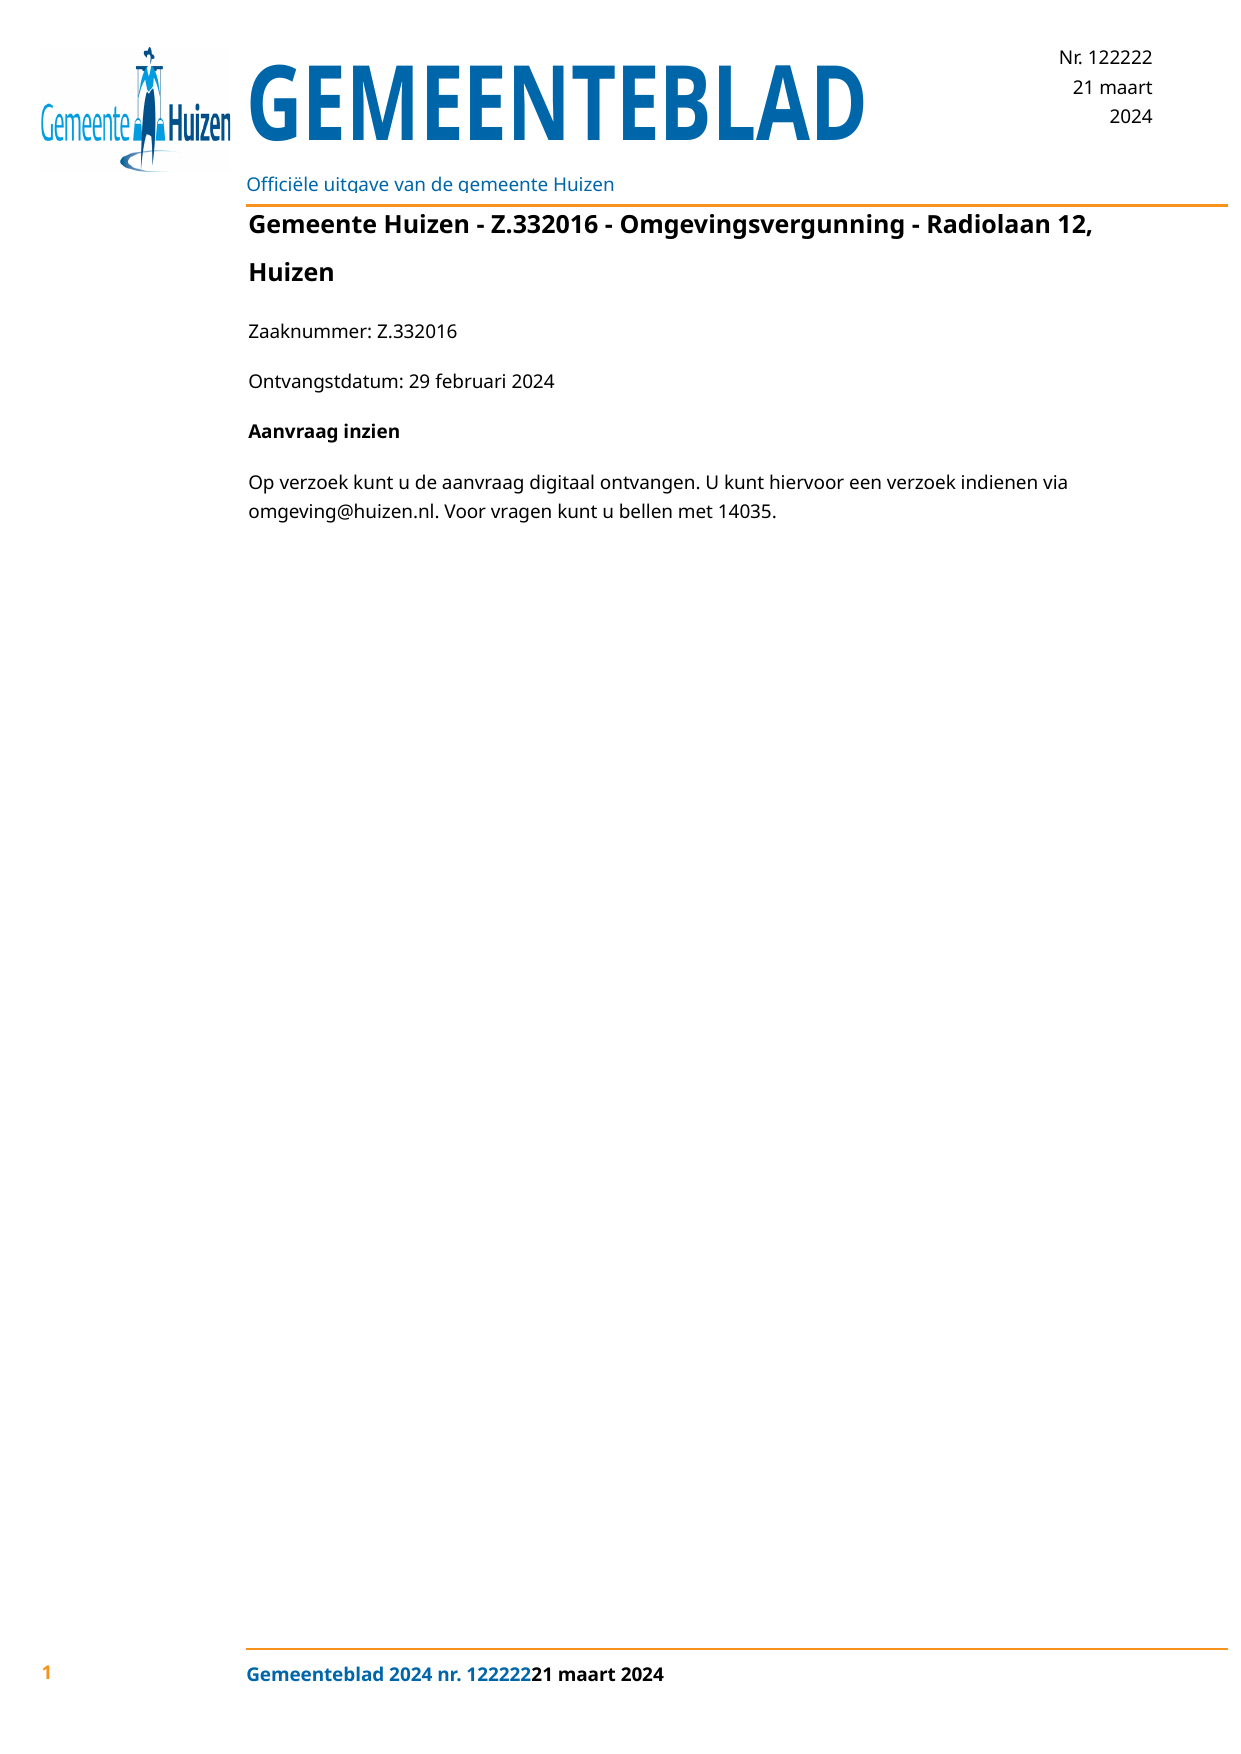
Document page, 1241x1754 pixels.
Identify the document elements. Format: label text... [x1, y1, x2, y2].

text Gemeente Huizen - Z.332016 - Omgevingsvergunning - Radiolaan 12, Huizen [248, 207, 1152, 288]
text Ontvangstdatum: 29 februari 2024 [248, 368, 1152, 394]
picture [41, 47, 231, 172]
text Op verzoek kunt u de aanvraag digitaal ontvangen. U kunt hiervoor een verzoek indienen via omgeving@huizen.nl. Voor vragen kunt u bellen met 14035. [248, 469, 1152, 524]
text Zaaknummer: Z.332016 [248, 318, 1152, 344]
text Aanvraag inzien [248, 419, 1152, 444]
